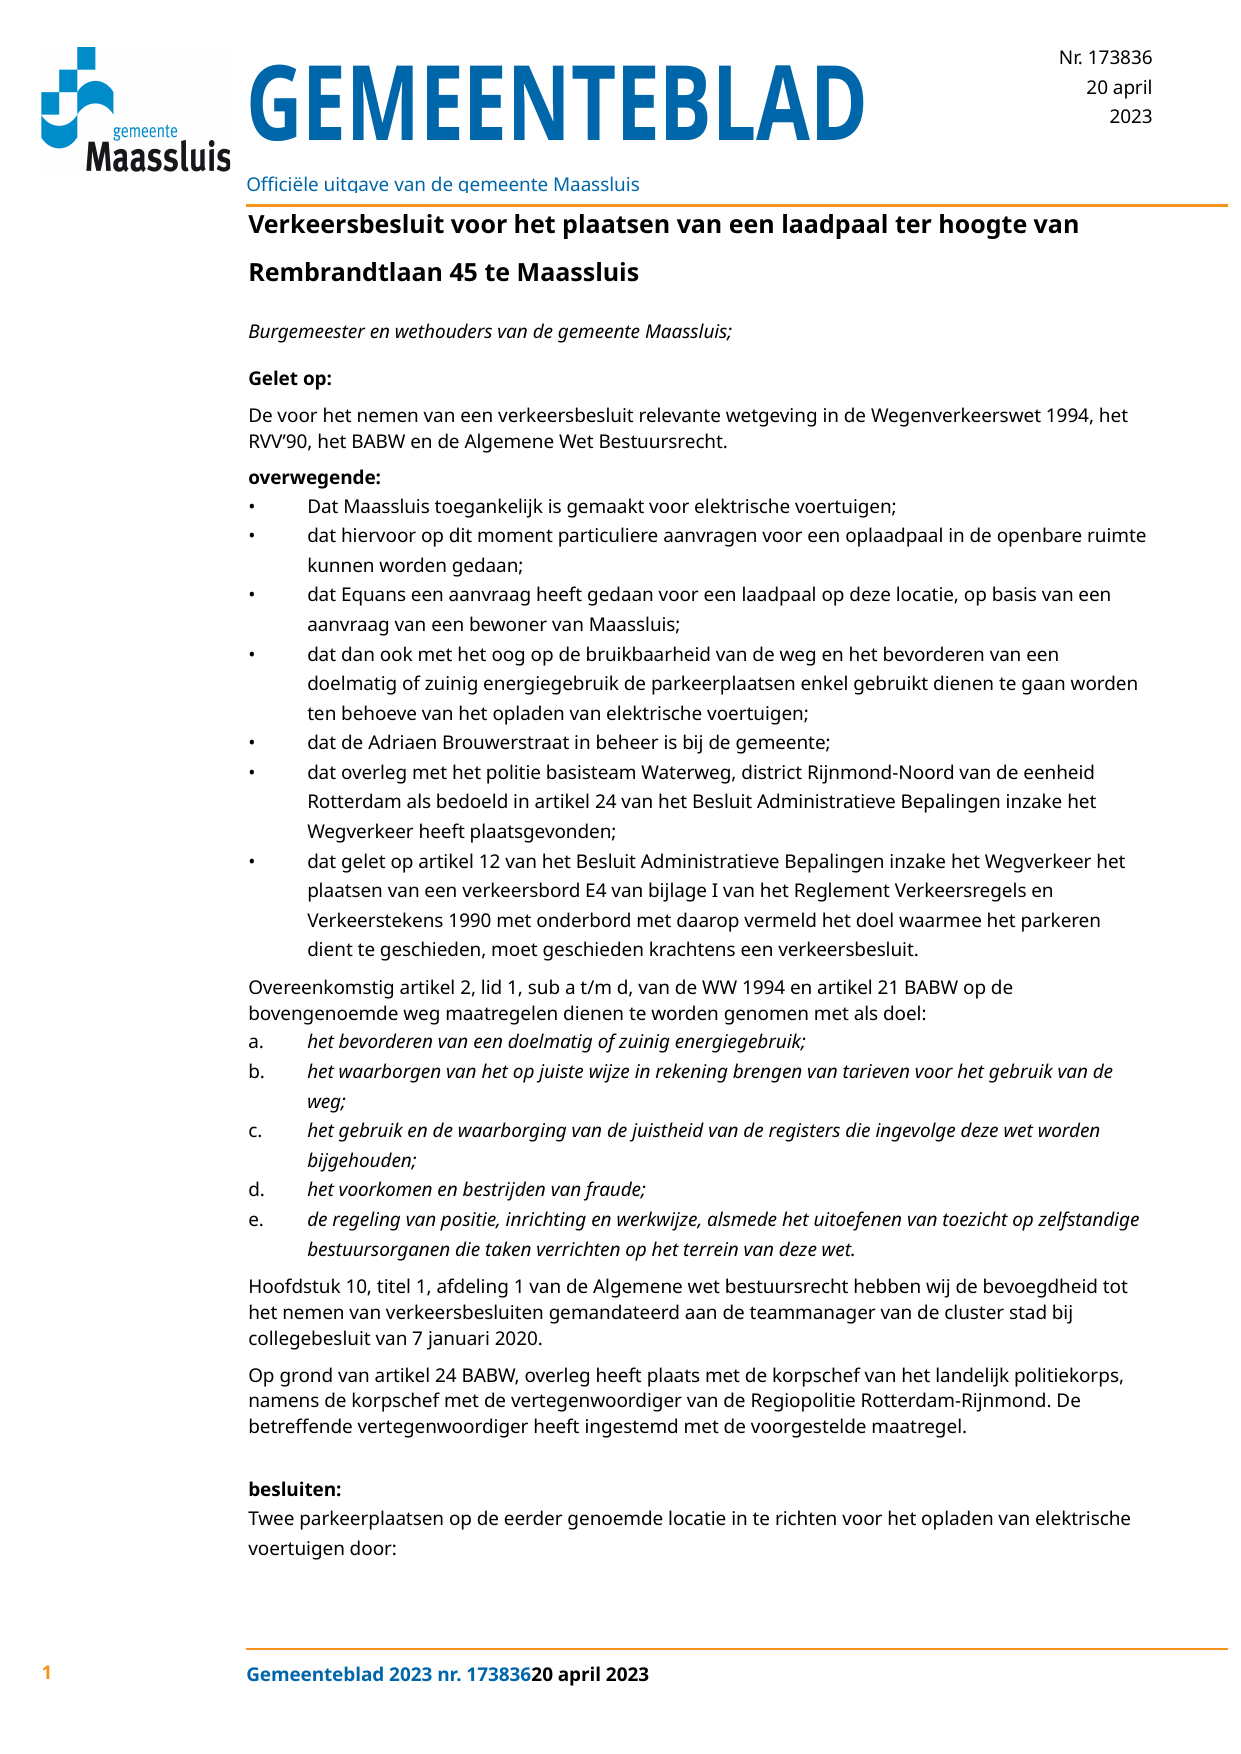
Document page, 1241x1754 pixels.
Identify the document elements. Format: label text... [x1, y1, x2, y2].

list het voorkomen en bestrijden van fraude; [248, 1177, 1152, 1202]
text Verkeersbesluit voor het plaatsen van een laadpaal ter hoogte van Rembrandtlaan 45 te Maassluis [248, 207, 1152, 288]
list dat dan ook met het oog op de bruikbaarheid van de weg en het bevorderen van een doelmatig of zuinig energiegebruik de parkeerplaatsen enkel gebruikt dienen te gaan worden ten behoeve van het opladen van elektrische voertuigen; [248, 641, 1152, 726]
text Twee parkeerplaatsen op de eerder genoemde locatie in te richten voor het opladen van elektrische voertuigen door: [248, 1506, 1152, 1561]
list Dat Maassluis toegankelijk is gemaakt voor elektrische voertuigen; [248, 493, 1152, 519]
picture [41, 47, 77, 92]
list dat hiervoor op dit moment particuliere aanvragen voor een oplaadpaal in de openbare ruimte kunnen worden gedaan; [248, 522, 1152, 578]
text Overeenkomstig artikel 2, lid 1, sub a t/m d, van de WW 1994 en artikel 21 BABW op de bovengenoemde weg maatregelen dienen te worden genomen met als doel: [248, 974, 1152, 1026]
picture [41, 47, 231, 172]
text overwegende: [248, 464, 1152, 490]
text Op grond van artikel 24 BABW, overleg heeft plaats met de korpschef van het landelijk politiekorps, namens de korpschef met de vertegenwoordiger van de Regiopolitie Rotterdam-Rijnmond. De betreffende vertegenwoordiger heeft ingestemd met de voorgestelde maatregel. [248, 1362, 1152, 1439]
text Burgemeester en wethouders van de gemeente Maassluis; [248, 318, 1152, 344]
list dat overleg met het politie basisteam Waterweg, district Rijnmond-Noord van de eenheid Rotterdam als bedoeld in artikel 24 van het Besluit Administratieve Bepalingen inzake het Wegverkeer heeft plaatsgevonden; [248, 759, 1152, 844]
text De voor het nemen van een verkeersbesluit relevante wetgeving in de Wegenverkeerswet 1994, het RVV’90, het BABW en de Algemene Wet Bestuursrecht. [248, 402, 1152, 454]
list dat Equans een aanvraag heeft gedaan voor een laadpaal op deze locatie, op basis van een aanvraag van een bewoner van Maassluis; [248, 582, 1152, 637]
list dat de Adriaen Brouwerstraat in beheer is bij de gemeente; [248, 729, 1152, 755]
text besluiten: [248, 1476, 1152, 1502]
list het gebruik en de waarborging van de juistheid van de registers die ingevolge deze wet worden bijgehouden; [248, 1117, 1152, 1173]
list de regeling van positie, inrichting en werkwijze, alsmede het uitoefenen van toezicht op zelfstandige bestuursorganen die taken verrichten op het terrein van deze wet. [248, 1206, 1152, 1261]
list het bevorderen van een doelmatig of zuinig energiegebruik; [248, 1029, 1152, 1054]
list dat gelet op artikel 12 van het Besluit Administratieve Bepalingen inzake het Wegverkeer het plaatsen van een verkeersbord E4 van bijlage I van het Reglement Verkeersregels en Verkeerstekens 1990 met onderbord met daarop vermeld het doel waarmee het parkeren dient te geschieden, moet geschieden krachtens een verkeersbesluit. [248, 848, 1152, 962]
text Gelet op: [248, 366, 1152, 391]
text Hoofdstuk 10, titel 1, afdeling 1 van de Algemene wet bestuursrecht hebben wij de bevoegdheid tot het nemen van verkeersbesluiten gemandateerd aan de teammanager van de cluster stad bij collegebesluit van 7 januari 2020. [248, 1274, 1152, 1351]
list het waarborgen van het op juiste wijze in rekening brengen van tarieven voor het gebruik van de weg; [248, 1058, 1152, 1113]
